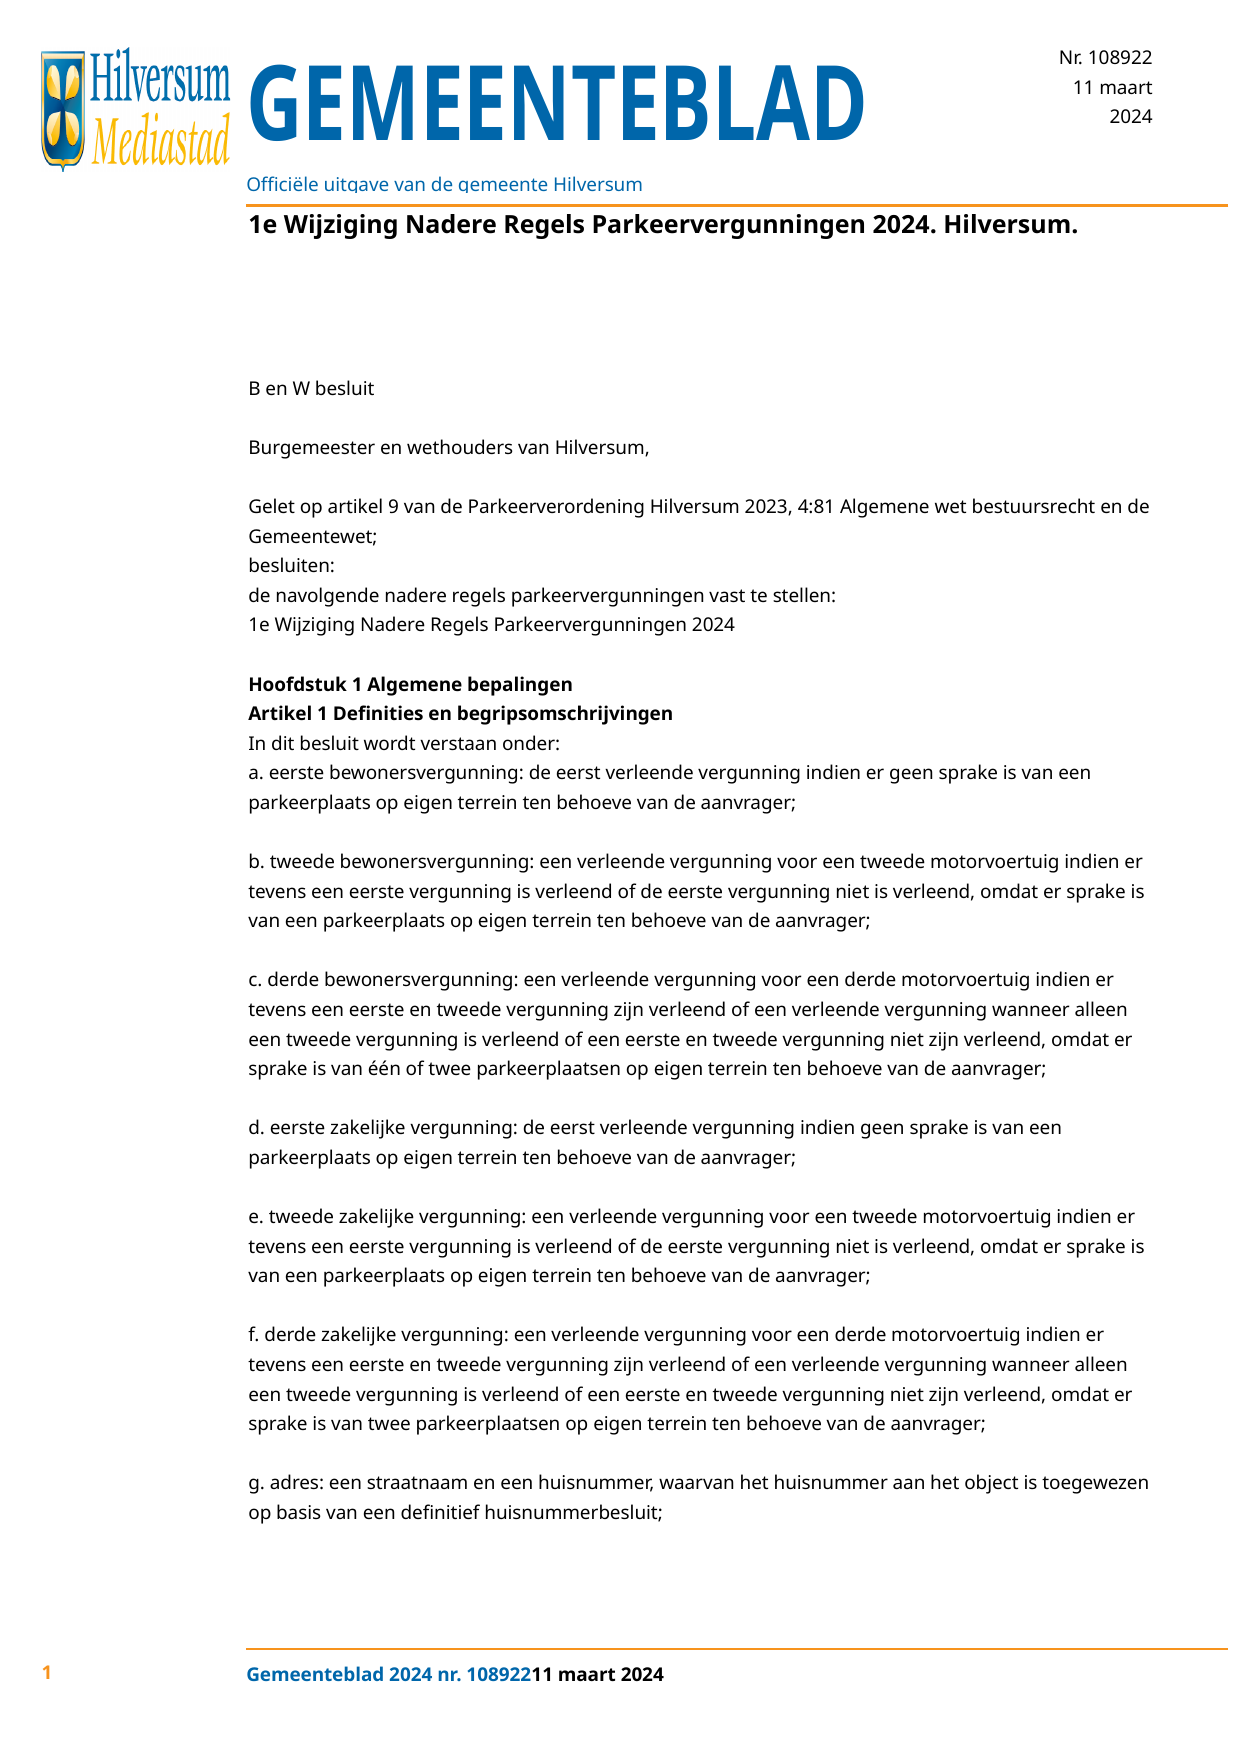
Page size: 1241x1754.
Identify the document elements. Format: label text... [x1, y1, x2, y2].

text Hoofdstuk 1 Algemene bepalingen [248, 671, 1152, 696]
text 1e Wijziging Nadere Regels Parkeervergunningen 2024. Hilversum. [248, 207, 1152, 241]
text Burgemeester en wethouders van Hilversum, [248, 434, 1152, 460]
text b. tweede bewonersvergunning: een verleende vergunning voor een tweede motorvoertuig indien er tevens een eerste vergunning is verleend of de eerste vergunning niet is verleend, omdat er sprake is van een parkeerplaats op eigen terrein ten behoeve van de aanvrager; [248, 848, 1152, 933]
text 1e Wijziging Nadere Regels Parkeervergunningen 2024 [248, 612, 1152, 637]
text d. eerste zakelijke vergunning: de eerst verleende vergunning indien geen sprake is van een parkeerplaats op eigen terrein ten behoeve van de aanvrager; [248, 1114, 1152, 1170]
text Artikel 1 Definities en begripsomschrijvingen [248, 700, 1152, 726]
text besluiten: [248, 552, 1152, 578]
text g. adres: een straatnaam en een huisnummer, waarvan het huisnummer aan het object is toegewezen op basis van een definitief huisnummerbesluit; [248, 1469, 1152, 1525]
text c. derde bewonersvergunning: een verleende vergunning voor een derde motorvoertuig indien er tevens een eerste en tweede vergunning zijn verleend of een verleende vergunning wanneer alleen een tweede vergunning is verleend of een eerste en tweede vergunning niet zijn verleend, omdat er sprake is van één of twee parkeerplaatsen op eigen terrein ten behoeve van de aanvrager; [248, 967, 1152, 1081]
text a. eerste bewonersvergunning: de eerst verleende vergunning indien er geen sprake is van een parkeerplaats op eigen terrein ten behoeve van de aanvrager; [248, 759, 1152, 815]
picture [41, 47, 231, 172]
text In dit besluit wordt verstaan onder: [248, 730, 1152, 756]
text de navolgende nadere regels parkeervergunningen vast te stellen: [248, 582, 1152, 608]
text e. tweede zakelijke vergunning: een verleende vergunning voor een tweede motorvoertuig indien er tevens een eerste vergunning is verleend of de eerste vergunning niet is verleend, omdat er sprake is van een parkeerplaats op eigen terrein ten behoeve van de aanvrager; [248, 1203, 1152, 1288]
text Gelet op artikel 9 van de Parkeerverordening Hilversum 2023, 4:81 Algemene wet bestuursrecht en de Gemeentewet; [248, 493, 1152, 548]
text f. derde zakelijke vergunning: een verleende vergunning voor een derde motorvoertuig indien er tevens een eerste en tweede vergunning zijn verleend of een verleende vergunning wanneer alleen een tweede vergunning is verleend of een eerste en tweede vergunning niet zijn verleend, omdat er sprake is van twee parkeerplaatsen op eigen terrein ten behoeve van de aanvrager; [248, 1322, 1152, 1436]
text B en W besluit [248, 375, 1152, 401]
